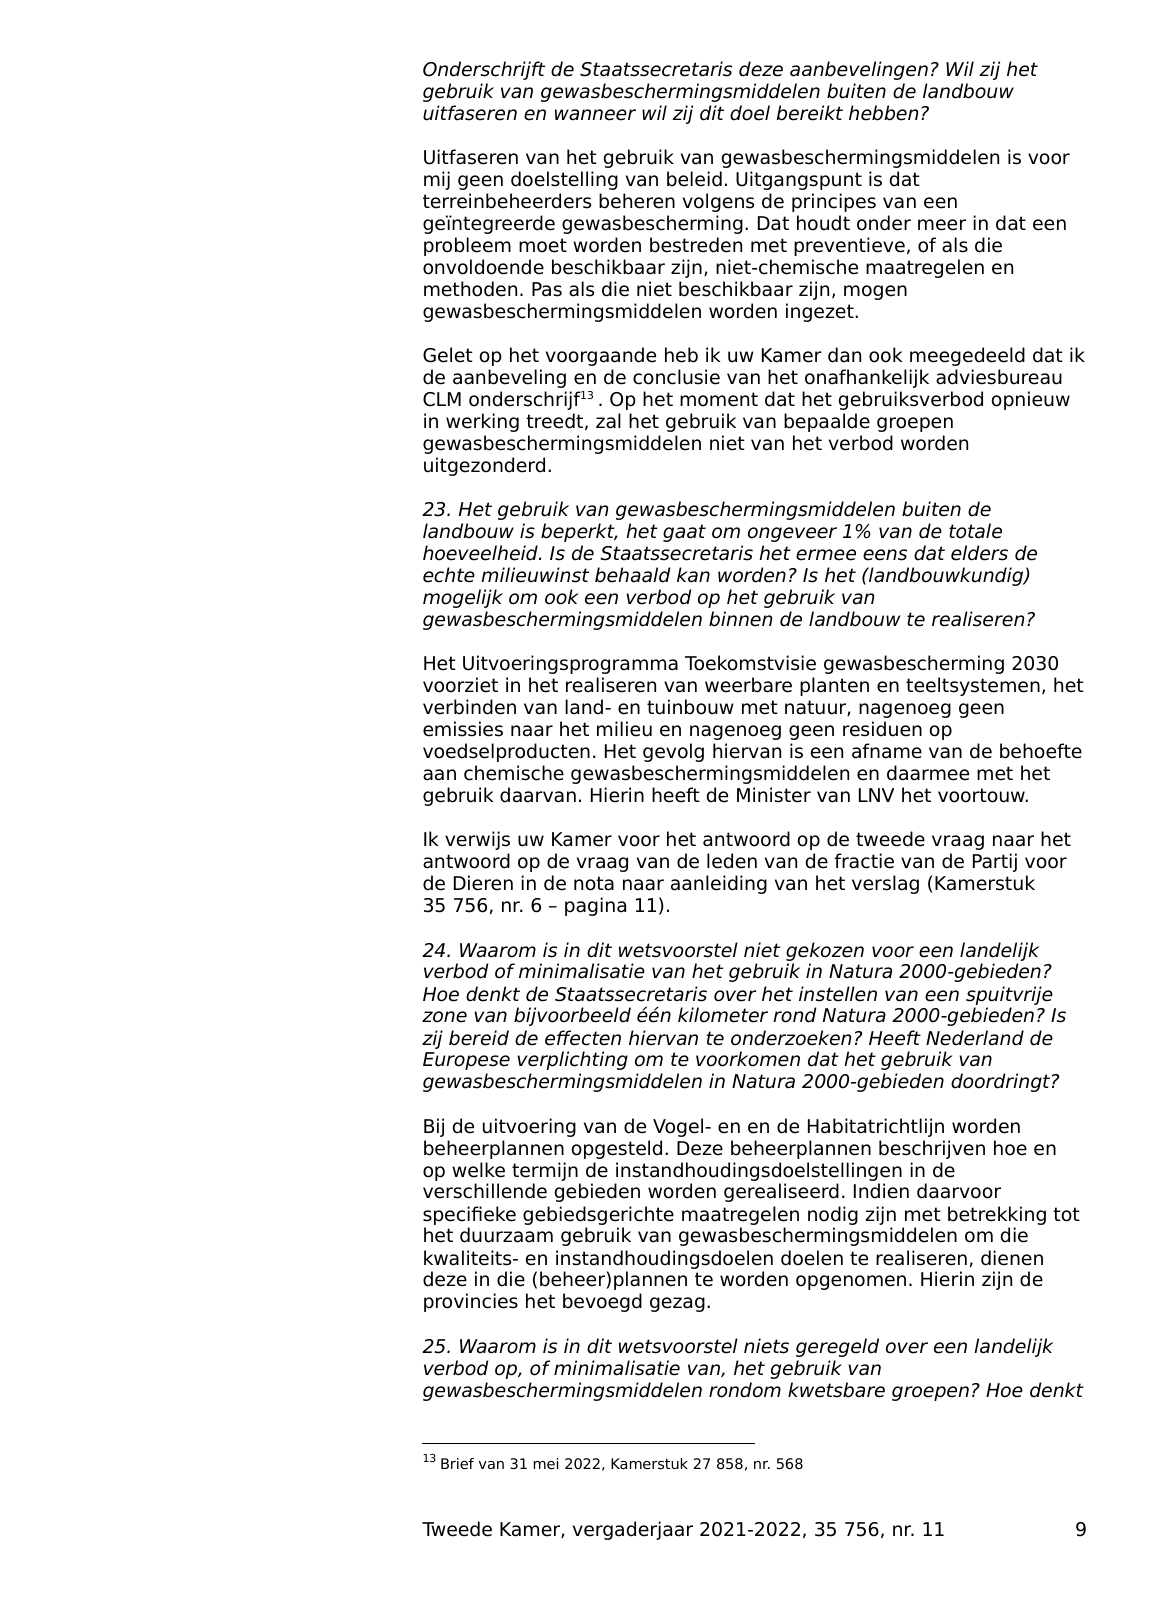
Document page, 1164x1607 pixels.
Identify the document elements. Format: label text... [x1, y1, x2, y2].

text 24. Waarom is in dit wetsvoorstel niet gekozen voor een landelijk verbod of minimalisatie van het gebruik in Natura 2000-gebieden? Hoe denkt de Staatssecretaris over het instellen van een spuitvrije zone van bijvoorbeeld één kilometer rond Natura 2000-gebieden? Is zij bereid de effecten hiervan te onderzoeken? Heeft Nederland de Europese verplichting om te voorkomen dat het gebruik van gewasbeschermingsmiddelen in Natura 2000-gebieden doordringt? [422, 939, 1087, 1093]
text Onderschrijft de Staatssecretaris deze aanbevelingen? Wil zij het gebruik van gewasbeschermingsmiddelen buiten de landbouw uitfaseren en wanneer wil zij dit doel bereikt hebben? [422, 59, 1087, 125]
text Brief van 31 mei 2022, Kamerstuk 27 858, nr. 568 [422, 1452, 1087, 1474]
text 23. Het gebruik van gewasbeschermingsmiddelen buiten de landbouw is beperkt, het gaat om ongeveer 1% van de totale hoeveelheid. Is de Staatssecretaris het ermee eens dat elders de echte milieuwinst behaald kan worden? Is het (landbouwkundig) mogelijk om ook een verbod op het gebruik van gewasbeschermingsmiddelen binnen de landbouw te realiseren? [422, 499, 1087, 631]
text Het Uitvoeringsprogramma Toekomstvisie gewasbescherming 2030 voorziet in het realiseren van weerbare planten en teeltsystemen, het verbinden van land- en tuinbouw met natuur, nagenoeg geen emissies naar het milieu en nagenoeg geen residuen op voedselproducten. Het gevolg hiervan is een afname van de behoefte aan chemische gewasbeschermingsmiddelen en daarmee met het gebruik daarvan. Hierin heeft de Minister van LNV het voortouw. [422, 653, 1087, 807]
text Bij de uitvoering van de Vogel- en en de Habitatrichtlijn worden beheerplannen opgesteld. Deze beheerplannen beschrijven hoe en op welke termijn de instandhoudingsdoelstellingen in de verschillende gebieden worden gerealiseerd. Indien daarvoor specifieke gebiedsgerichte maatregelen nodig zijn met betrekking tot het duurzaam gebruik van gewasbeschermingsmiddelen om die kwaliteits- en instandhoudingsdoelen doelen te realiseren, dienen deze in die (beheer)plannen te worden opgenomen. Hierin zijn de provincies het bevoegd gezag. [422, 1116, 1087, 1313]
text Uitfaseren van het gebruik van gewasbeschermingsmiddelen is voor mij geen doelstelling van beleid. Uitgangspunt is dat terreinbeheerders beheren volgens de principes van een geïntegreerde gewasbescherming. Dat houdt onder meer in dat een probleem moet worden bestreden met preventieve, of als die onvoldoende beschikbaar zijn, niet-chemische maatregelen en methoden. Pas als die niet beschikbaar zijn, mogen gewasbeschermingsmiddelen worden ingezet. [422, 147, 1087, 323]
text Ik verwijs uw Kamer voor het antwoord op de tweede vraag naar het antwoord op de vraag van de leden van de fractie van de Partij voor de Dieren in de nota naar aanleiding van het verslag (Kamerstuk 35 756, nr. 6 – pagina 11). [422, 829, 1087, 917]
text Gelet op het voorgaande heb ik uw Kamer dan ook meegedeeld dat ik de aanbeveling en de conclusie van het onafhankelijk adviesbureau CLM onderschrijf. Op het moment dat het gebruiksverbod opnieuw in werking treedt, zal het gebruik van bepaalde groepen gewasbeschermingsmiddelen niet van het verbod worden uitgezonderd. [422, 345, 1087, 477]
text 25. Waarom is in dit wetsvoorstel niets geregeld over een landelijk verbod op, of minimalisatie van, het gebruik van gewasbeschermingsmiddelen rondom kwetsbare groepen? Hoe denkt [422, 1336, 1087, 1401]
